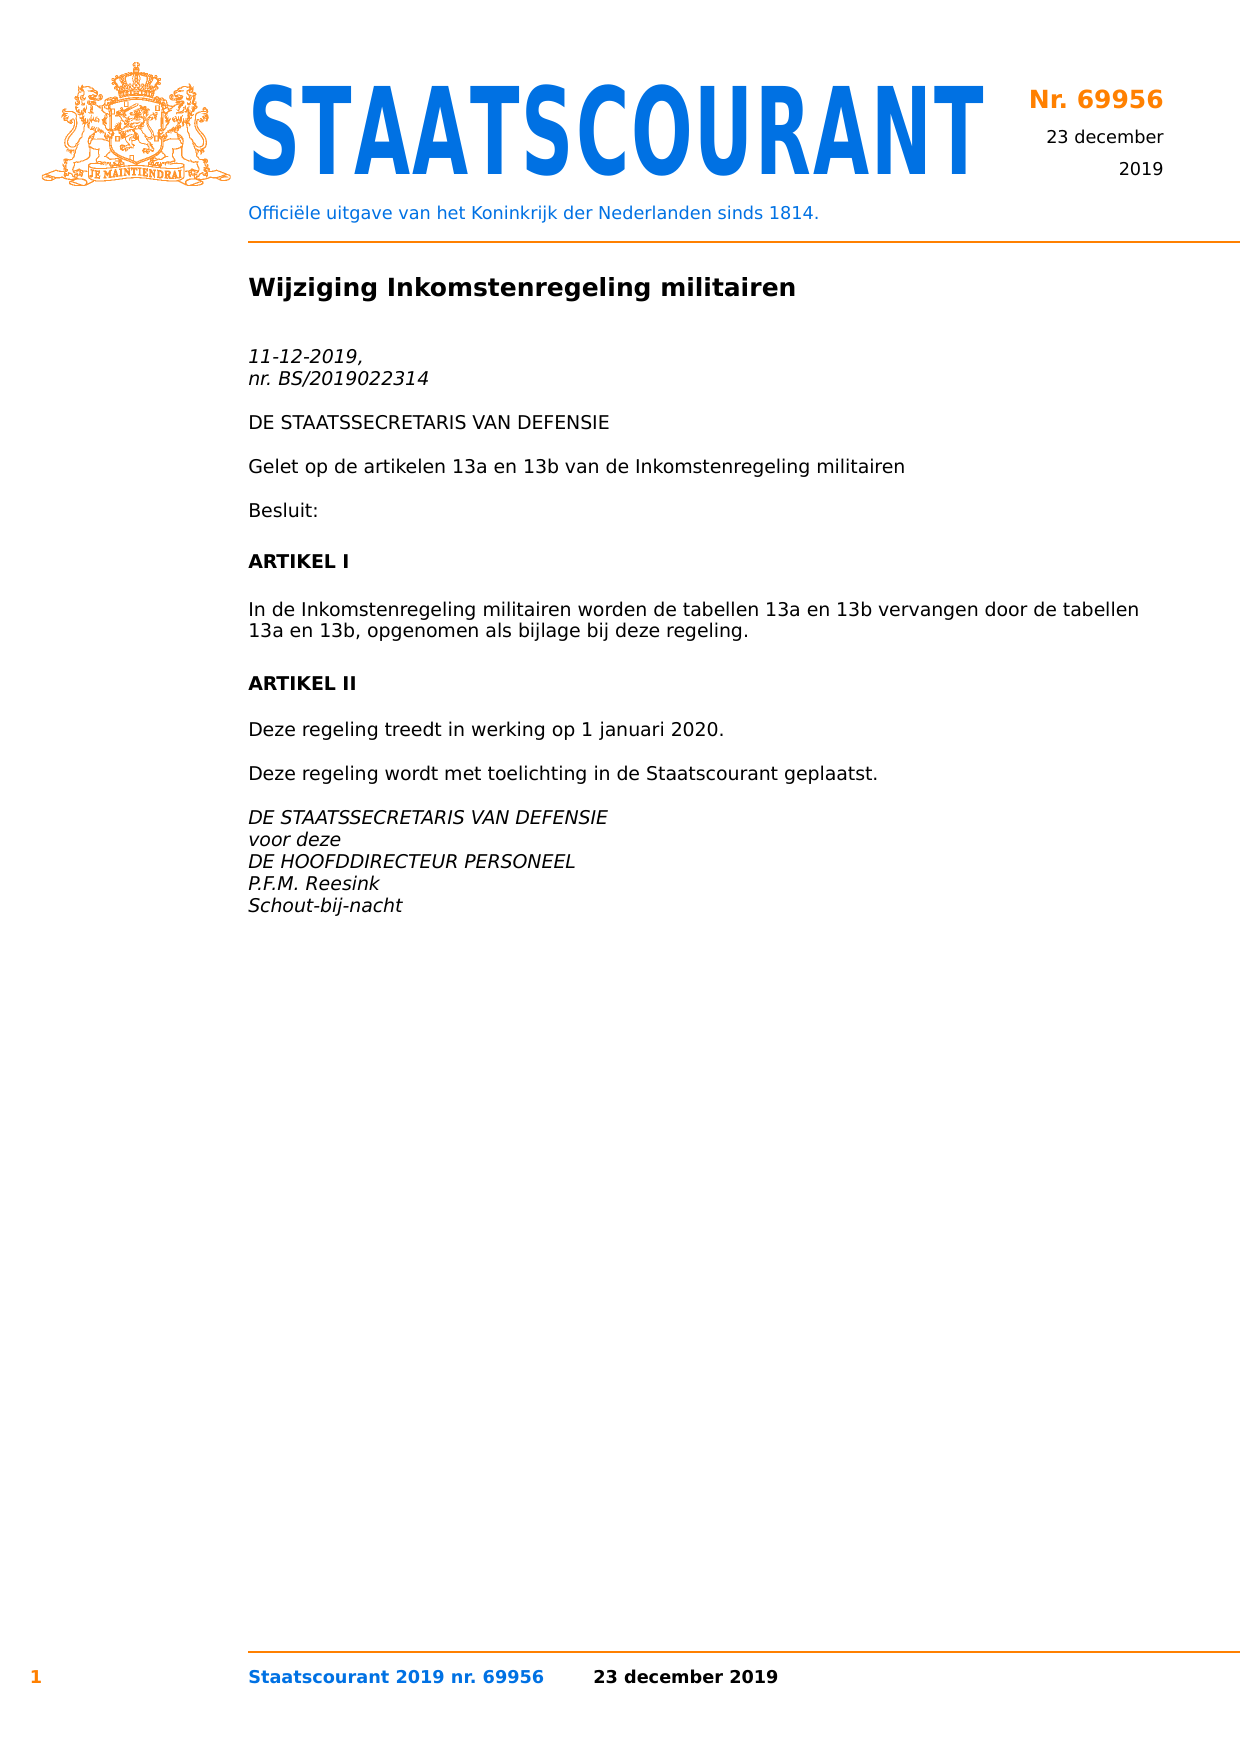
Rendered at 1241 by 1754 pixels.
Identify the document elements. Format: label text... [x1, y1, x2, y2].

text Deze regeling wordt met toelichting in de Staatscourant geplaatst. [248, 763, 1163, 785]
table_cell 2019 [998, 153, 1240, 203]
text Gelet op de artikelen 13a en 13b van de Inkomstenregeling militairen [248, 456, 1163, 478]
table_header Nr. 69956 [998, 62, 1240, 121]
table_header [25, 62, 248, 241]
text DE STAATSSECRETARIS VAN DEFENSIE voor deze DE HOOFDDIRECTEUR PERSONEEL P.F.M. Reesink Schout-bij-nacht [248, 807, 1163, 917]
subtitle ARTIKEL I [248, 551, 1163, 573]
table_cell Officiële uitgave van het Koninkrijk der Nederlanden sinds 1814. [248, 203, 1240, 241]
subtitle ARTIKEL II [248, 672, 1163, 694]
text DE STAATSSECRETARIS VAN DEFENSIE [248, 412, 1163, 434]
table_header STAATSCOURANT [248, 62, 998, 203]
text 11-12-2019, [248, 346, 1163, 368]
subtitle Wijziging Inkomstenregeling militairen [248, 273, 1163, 302]
text Deze regeling treedt in werking op 1 januari 2020. [248, 719, 1163, 741]
text In de Inkomstenregeling militairen worden de tabellen 13a en 13b vervangen door de tabellen 13a en 13b, opgenomen als bijlage bij deze regeling. [248, 598, 1163, 642]
text Besluit: [248, 499, 1163, 521]
picture [41, 62, 231, 186]
table_cell 23 december [998, 121, 1240, 153]
text nr. BS/2019022314 [248, 368, 1163, 390]
